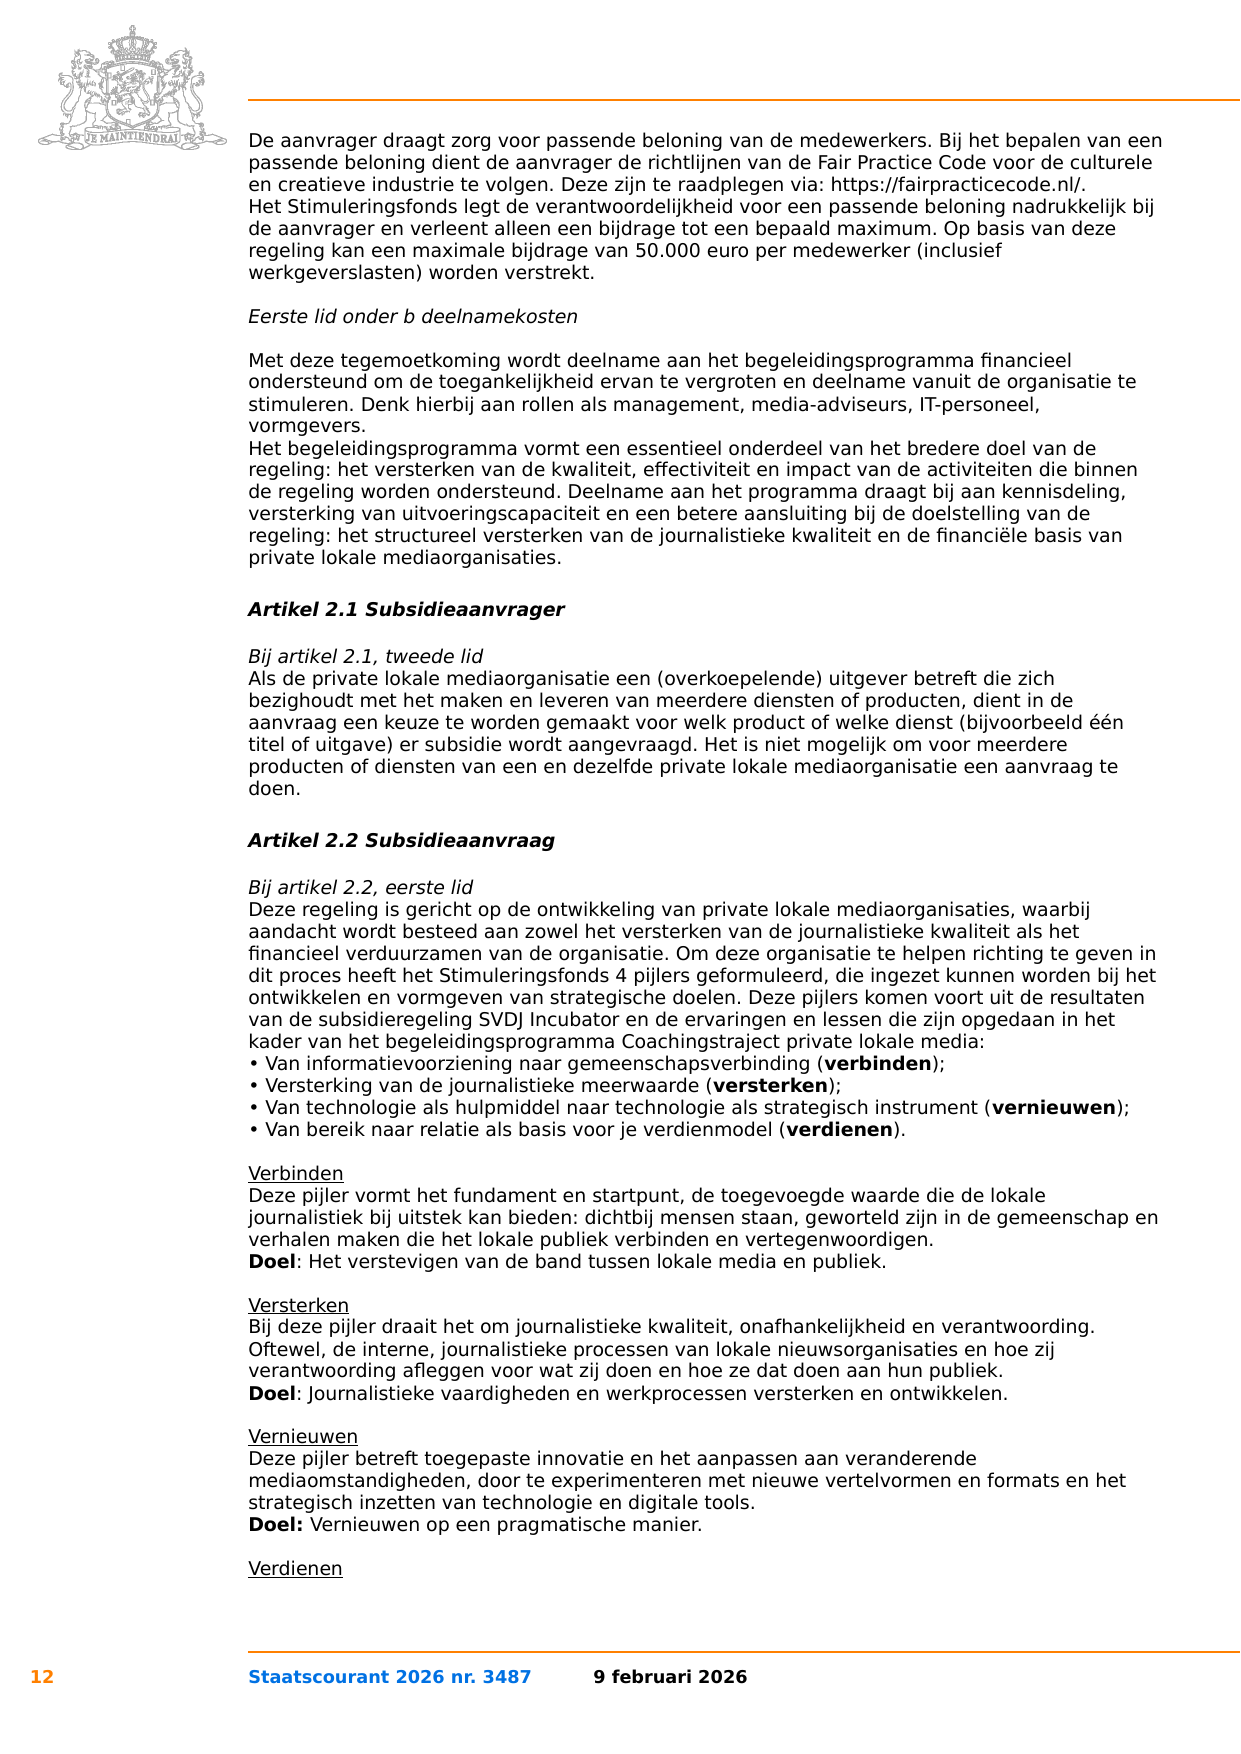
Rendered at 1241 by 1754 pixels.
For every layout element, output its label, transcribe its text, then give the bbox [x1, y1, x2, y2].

text Doel: Journalistieke vaardigheden en werkprocessen versterken en ontwikkelen. [248, 1382, 1163, 1404]
text Verbinden [248, 1163, 1163, 1185]
text De aanvrager draagt zorg voor passende beloning van de medewerkers. Bij het bepalen van een passende beloning dient de aanvrager de richtlijnen van de Fair Practice Code voor de culturele en creatieve industrie te volgen. Deze zijn te raadplegen via: https://fairpracticecode.nl/. [248, 130, 1163, 196]
text • Van bereik naar relatie als basis voor je verdienmodel (verdienen). [248, 1119, 1163, 1141]
text Deze regeling is gericht op de ontwikkeling van private lokale mediaorganisaties, waarbij aandacht wordt besteed aan zowel het versterken van de journalistieke kwaliteit als het financieel verduurzamen van de organisatie. Om deze organisatie te helpen richting te geven in dit proces heeft het Stimuleringsfonds 4 pijlers geformuleerd, die ingezet kunnen worden bij het ontwikkelen en vormgeven van strategische doelen. Deze pijlers komen voort uit de resultaten van de subsidieregeling SVDJ Incubator en de ervaringen en lessen die zijn opgedaan in het kader van het begeleidingsprogramma Coachingstraject private lokale media: [248, 899, 1163, 1053]
text Doel: Vernieuwen op een pragmatische manier. [248, 1514, 1163, 1536]
text Doel: Het verstevigen van de band tussen lokale media en publiek. [248, 1251, 1163, 1273]
picture [38, 25, 227, 150]
text Bij artikel 2.1, tweede lid [248, 646, 1163, 668]
text Vernieuwen [248, 1426, 1163, 1448]
text Het begeleidingsprogramma vormt een essentieel onderdeel van het bredere doel van de regeling: het versterken van de kwaliteit, effectiviteit en impact van de activiteiten die binnen de regeling worden ondersteund. Deelname aan het programma draagt bij aan kennisdeling, versterking van uitvoeringscapaciteit en een betere aansluiting bij de doelstelling van de regeling: het structureel versterken van de journalistieke kwaliteit en de financiële basis van private lokale mediaorganisaties. [248, 437, 1163, 569]
text Bij deze pijler draait het om journalistieke kwaliteit, onafhankelijkheid en verantwoording. Oftewel, de interne, journalistieke processen van lokale nieuwsorganisaties en hoe zij verantwoording afleggen voor wat zij doen en hoe ze dat doen aan hun publiek. [248, 1316, 1163, 1382]
text Verdienen [248, 1558, 1163, 1580]
text Als de private lokale mediaorganisatie een (overkoepelende) uitgever betreft die zich bezighoudt met het maken en leveren van meerdere diensten of producten, dient in de aanvraag een keuze te worden gemaakt voor welk product of welke dienst (bijvoorbeeld één titel of uitgave) er subsidie wordt aangevraagd. Het is niet mogelijk om voor meerdere producten of diensten van een en dezelfde private lokale mediaorganisatie een aanvraag te doen. [248, 668, 1163, 800]
text Met deze tegemoetkoming wordt deelname aan het begeleidingsprogramma financieel ondersteund om de toegankelijkheid ervan te vergroten en deelname vanuit de organisatie te stimuleren. Denk hierbij aan rollen als management, media-adviseurs, IT-personeel, vormgevers. [248, 349, 1163, 437]
subtitle Artikel 2.2 Subsidieaanvraag [248, 830, 1163, 852]
text • Van technologie als hulpmiddel naar technologie als strategisch instrument (vernieuwen); [248, 1097, 1163, 1119]
text • Van informatievoorziening naar gemeenschapsverbinding (verbinden); [248, 1053, 1163, 1075]
text • Versterking van de journalistieke meerwaarde (versterken); [248, 1075, 1163, 1097]
subtitle Artikel 2.1 Subsidieaanvrager [248, 599, 1163, 621]
text Versterken [248, 1294, 1163, 1316]
text Bij artikel 2.2, eerste lid [248, 877, 1163, 899]
text Deze pijler vormt het fundament en startpunt, de toegevoegde waarde die de lokale journalistiek bij uitstek kan bieden: dichtbij mensen staan, geworteld zijn in de gemeenschap en verhalen maken die het lokale publiek verbinden en vertegenwoordigen. [248, 1185, 1163, 1251]
text Deze pijler betreft toegepaste innovatie en het aanpassen aan veranderende mediaomstandigheden, door te experimenteren met nieuwe vertelvormen en formats en het strategisch inzetten van technologie en digitale tools. [248, 1448, 1163, 1514]
text Het Stimuleringsfonds legt de verantwoordelijkheid voor een passende beloning nadrukkelijk bij de aanvrager en verleent alleen een bijdrage tot een bepaald maximum. Op basis van deze regeling kan een maximale bijdrage van 50.000 euro per medewerker (inclusief werkgeverslasten) worden verstrekt. [248, 196, 1163, 284]
text Eerste lid onder b deelnamekosten [248, 306, 1163, 328]
